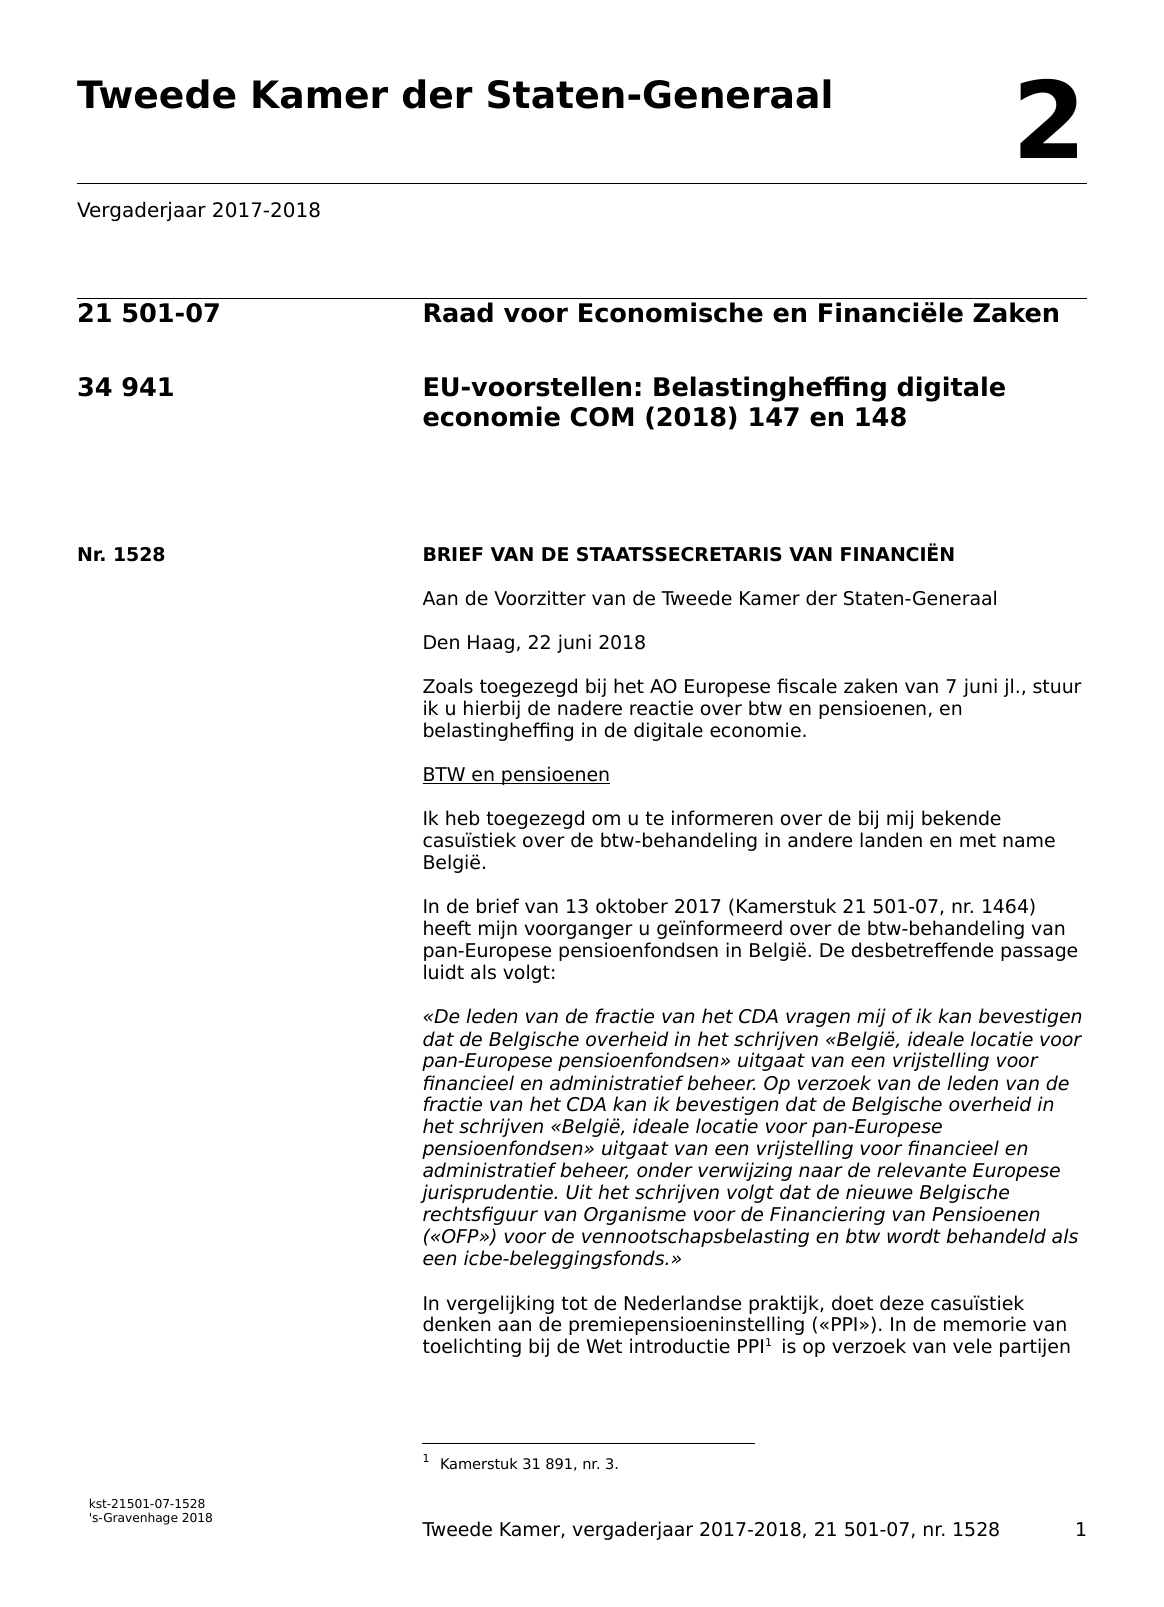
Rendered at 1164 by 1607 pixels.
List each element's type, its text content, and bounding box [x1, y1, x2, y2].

text Zoals toegezegd bij het AO Europese fiscale zaken van 7 juni jl., stuur ik u hierbij de nadere reactie over btw en pensioenen, en belastingheffing in de digitale economie. [422, 676, 1087, 742]
table_header Tweede Kamer der Staten-Generaal [77, 59, 886, 183]
subtitle BTW en pensioenen [422, 764, 1087, 786]
text Ik heb toegezegd om u te informeren over de bij mij bekende casuïstiek over de btw-behandeling in andere landen en met name België. [422, 808, 1087, 874]
text In vergelijking tot de Nederlandse praktijk, doet deze casuïstiek denken aan de premiepensioeninstelling («PPI»). In de memorie van toelichting bij de Wet introductie PPI is op verzoek van vele partijen [422, 1292, 1087, 1358]
text 's-Gravenhage 2018 [88, 1511, 323, 1525]
subtitle 34 941 EU-voorstellen: Belastingheffing digitale economie COM (2018) 147 en 148 [77, 373, 1087, 432]
subtitle Nr. 1528 BRIEF VAN DE STAATSSECRETARIS VAN FINANCIËN [77, 543, 1087, 565]
text In de brief van 13 oktober 2017 (Kamerstuk 21 501-07, nr. 1464) heeft mijn voorganger u geïnformeerd over de btw-behandeling van pan-Europese pensioenfondsen in België. De desbetreffende passage luidt als volgt: [422, 896, 1087, 984]
table_cell Vergaderjaar 2017-2018 [77, 184, 1087, 298]
text «De leden van de fractie van het CDA vragen mij of ik kan bevestigen dat de Belgische overheid in het schrijven «België, ideale locatie voor pan-Europese pensioenfondsen» uitgaat van een vrijstelling voor financieel en administratief beheer. Op verzoek van de leden van de fractie van het CDA kan ik bevestigen dat de Belgische overheid in het schrijven «België, ideale locatie voor pan-Europese pensioenfondsen» uitgaat van een vrijstelling voor financieel en administratief beheer, onder verwijzing naar de relevante Europese jurisprudentie. Uit het schrijven volgt dat de nieuwe Belgische rechtsfiguur van Organisme voor de Financiering van Pensioenen («OFP») voor de vennootschapsbelasting en btw wordt behandeld als een icbe-beleggingsfonds.» [422, 1006, 1087, 1270]
text Kamerstuk 31 891, nr. 3. [422, 1452, 1087, 1474]
table_header 2 [886, 59, 1087, 183]
text Aan de Voorzitter van de Tweede Kamer der Staten-Generaal [422, 588, 1087, 609]
text Den Haag, 22 juni 2018 [422, 632, 1087, 654]
text kst-21501-07-1528 [88, 1497, 323, 1511]
subtitle 21 501-07 Raad voor Economische en Financiële Zaken [77, 299, 1087, 329]
